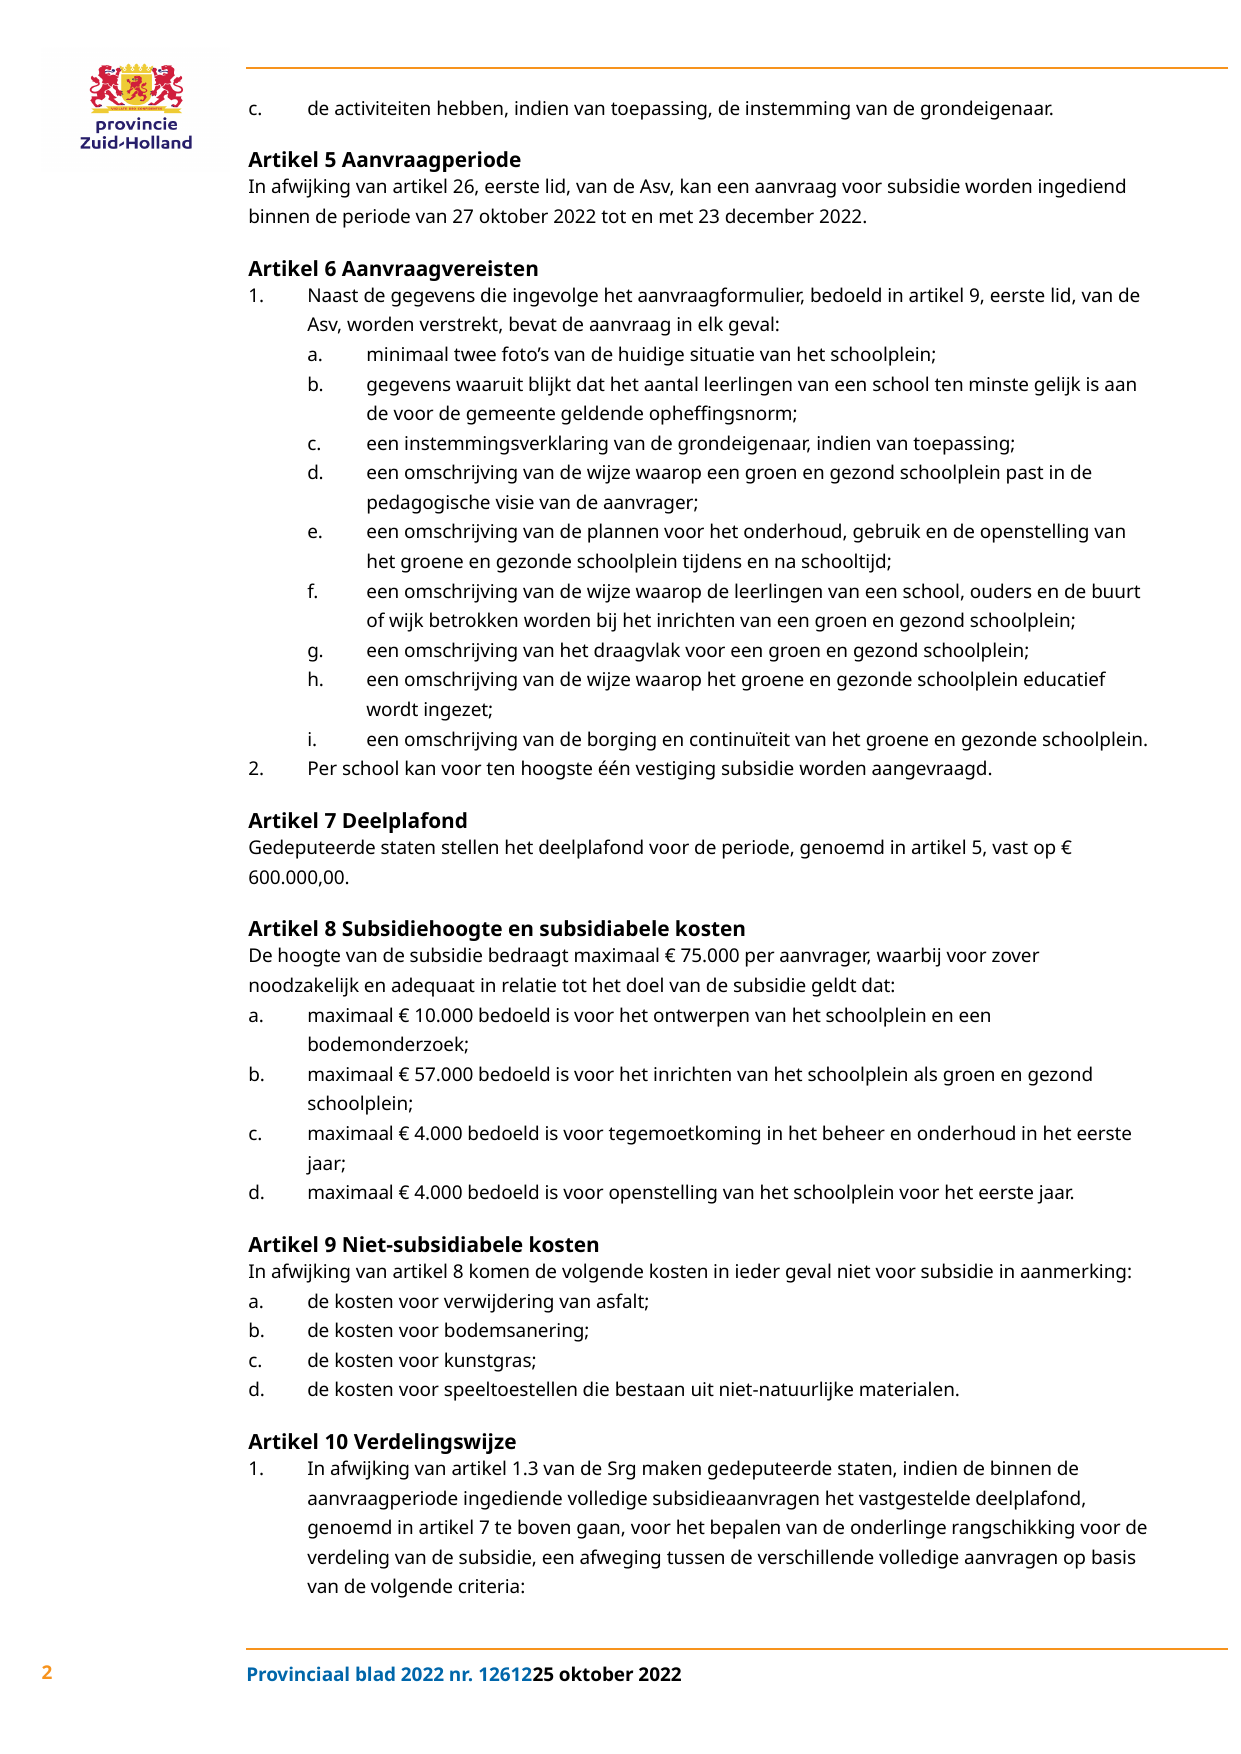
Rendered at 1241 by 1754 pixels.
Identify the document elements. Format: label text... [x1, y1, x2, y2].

list maximaal € 10.000 bedoeld is voor het ontwerpen van het schoolplein en een bodemonderzoek; [248, 1002, 1152, 1057]
list een omschrijving van de plannen voor het onderhoud, gebruik en de openstelling van het groene en gezonde schoolplein tijdens en na schooltijd; [307, 519, 1152, 574]
text Artikel 10 Verdelingswijze [248, 1427, 1152, 1455]
list maximaal € 4.000 bedoeld is voor tegemoetkoming in het beheer en onderhoud in het eerste jaar; [248, 1120, 1152, 1176]
list de kosten voor speeltoestellen die bestaan uit niet-natuurlijke materialen. [248, 1377, 1152, 1402]
list de activiteiten hebben, indien van toepassing, de instemming van de grondeigenaar. [248, 95, 1152, 121]
list een omschrijving van de borging en continuïteit van het groene en gezonde schoolplein. [307, 726, 1152, 752]
list een omschrijving van de wijze waarop het groene en gezonde schoolplein educatief wordt ingezet; [307, 667, 1152, 722]
list een instemmingsverklaring van de grondeigenaar, indien van toepassing; [307, 430, 1152, 456]
list een omschrijving van het draagvlak voor een groen en gezond schoolplein; [307, 637, 1152, 663]
list de kosten voor bodemsanering; [248, 1317, 1152, 1343]
text De hoogte van de subsidie bedraagt maximaal € 75.000 per aanvrager, waarbij voor zover noodzakelijk en adequaat in relatie tot het doel van de subsidie geldt dat: [248, 943, 1152, 998]
list gegevens waaruit blijkt dat het aantal leerlingen van een school ten minste gelijk is aan de voor de gemeente geldende opheffingsnorm; [307, 371, 1152, 426]
text Gedeputeerde staten stellen het deelplafond voor de periode, genoemd in artikel 5, vast op € 600.000,00. [248, 834, 1152, 889]
text Artikel 6 Aanvraagvereisten [248, 254, 1152, 282]
list een omschrijving van de wijze waarop de leerlingen van een school, ouders en de buurt of wijk betrokken worden bij het inrichten van een groen en gezond schoolplein; [307, 578, 1152, 633]
text Artikel 7 Deelplafond [248, 806, 1152, 834]
list maximaal € 4.000 bedoeld is voor openstelling van het schoolplein voor het eerste jaar. [248, 1179, 1152, 1205]
text In afwijking van artikel 26, eerste lid, van de Asv, kan een aanvraag voor subsidie worden ingediend binnen de periode van 27 oktober 2022 tot en met 23 december 2022. [248, 174, 1152, 229]
list Naast de gegevens die ingevolge het aanvraagformulier, bedoeld in artikel 9, eerste lid, van de Asv, worden verstrekt, bevat de aanvraag in elk geval: [248, 282, 1152, 337]
list In afwijking van artikel 1.3 van de Srg maken gedeputeerde staten, indien de binnen de aanvraagperiode ingediende volledige subsidieaanvragen het vastgestelde deelplafond, genoemd in artikel 7 te boven gaan, voor het bepalen van de onderlinge rangschikking voor de verdeling van de subsidie, een afweging tussen de verschillende volledige aanvragen op basis van de volgende criteria: [248, 1455, 1152, 1599]
list maximaal € 57.000 bedoeld is voor het inrichten van het schoolplein als groen en gezond schoolplein; [248, 1061, 1152, 1116]
list Per school kan voor ten hoogste één vestiging subsidie worden aangevraagd. [248, 755, 1152, 781]
text Artikel 5 Aanvraagperiode [248, 145, 1152, 174]
text Artikel 9 Niet-subsidiabele kosten [248, 1230, 1152, 1258]
list de kosten voor verwijdering van asfalt; [248, 1288, 1152, 1313]
list minimaal twee foto’s van de huidige situatie van het schoolplein; [307, 341, 1152, 367]
picture [41, 47, 231, 172]
list de kosten voor kunstgras; [248, 1347, 1152, 1373]
list een omschrijving van de wijze waarop een groen en gezond schoolplein past in de pedagogische visie van de aanvrager; [307, 459, 1152, 515]
text In afwijking van artikel 8 komen de volgende kosten in ieder geval niet voor subsidie in aanmerking: [248, 1258, 1152, 1284]
text Artikel 8 Subsidiehoogte en subsidiabele kosten [248, 914, 1152, 943]
